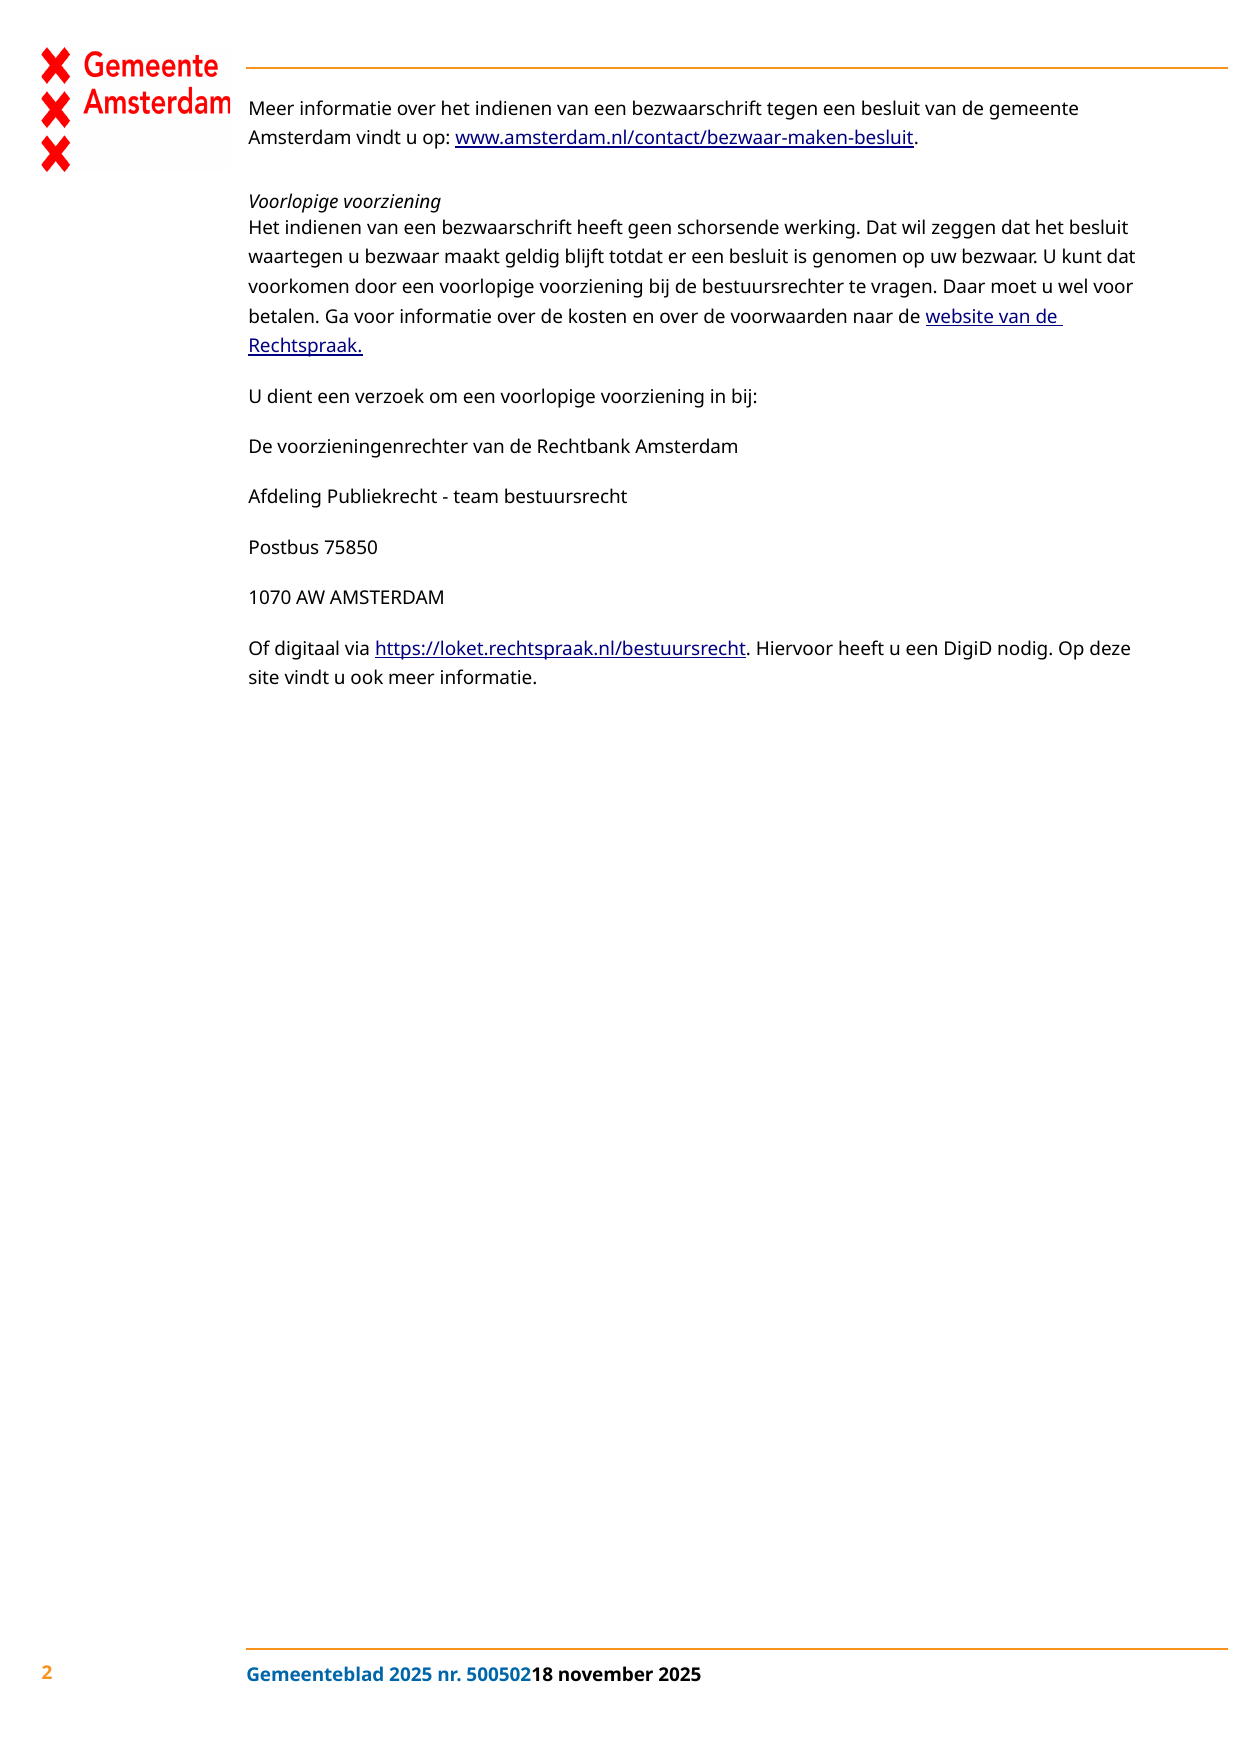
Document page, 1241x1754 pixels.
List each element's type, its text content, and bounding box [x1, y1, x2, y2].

text Het indienen van een bezwaarschrift heeft geen schorsende werking. Dat wil zeggen dat het besluit waartegen u bezwaar maakt geldig blijft totdat er een besluit is genomen op uw bezwaar. U kunt dat voorkomen door een voorlopige voorziening bij de bestuursrechter te vragen. Daar moet u wel voor betalen. Ga voor informatie over de kosten en over de voorwaarden naar de website van de Rechtspraak. [248, 214, 1152, 358]
text 1070 AW AMSTERDAM [248, 584, 1152, 610]
text Meer informatie over het indienen van een bezwaarschrift tegen een besluit van de gemeente Amsterdam vindt u op: www.amsterdam.nl/contact/bezwaar-maken-besluit. [248, 95, 1152, 150]
text Postbus 75850 [248, 534, 1152, 560]
text Voorlopige voorziening [248, 188, 1152, 214]
picture [41, 47, 231, 172]
text Of digitaal via https://loket.rechtspraak.nl/bestuursrecht. Hiervoor heeft u een DigiD nodig. Op deze site vindt u ook meer informatie. [248, 635, 1152, 690]
text De voorzieningenrechter van de Rechtbank Amsterdam [248, 433, 1152, 459]
text U dient een verzoek om een voorlopige voorziening in bij: [248, 383, 1152, 408]
text Afdeling Publiekrecht - team bestuursrecht [248, 484, 1152, 509]
